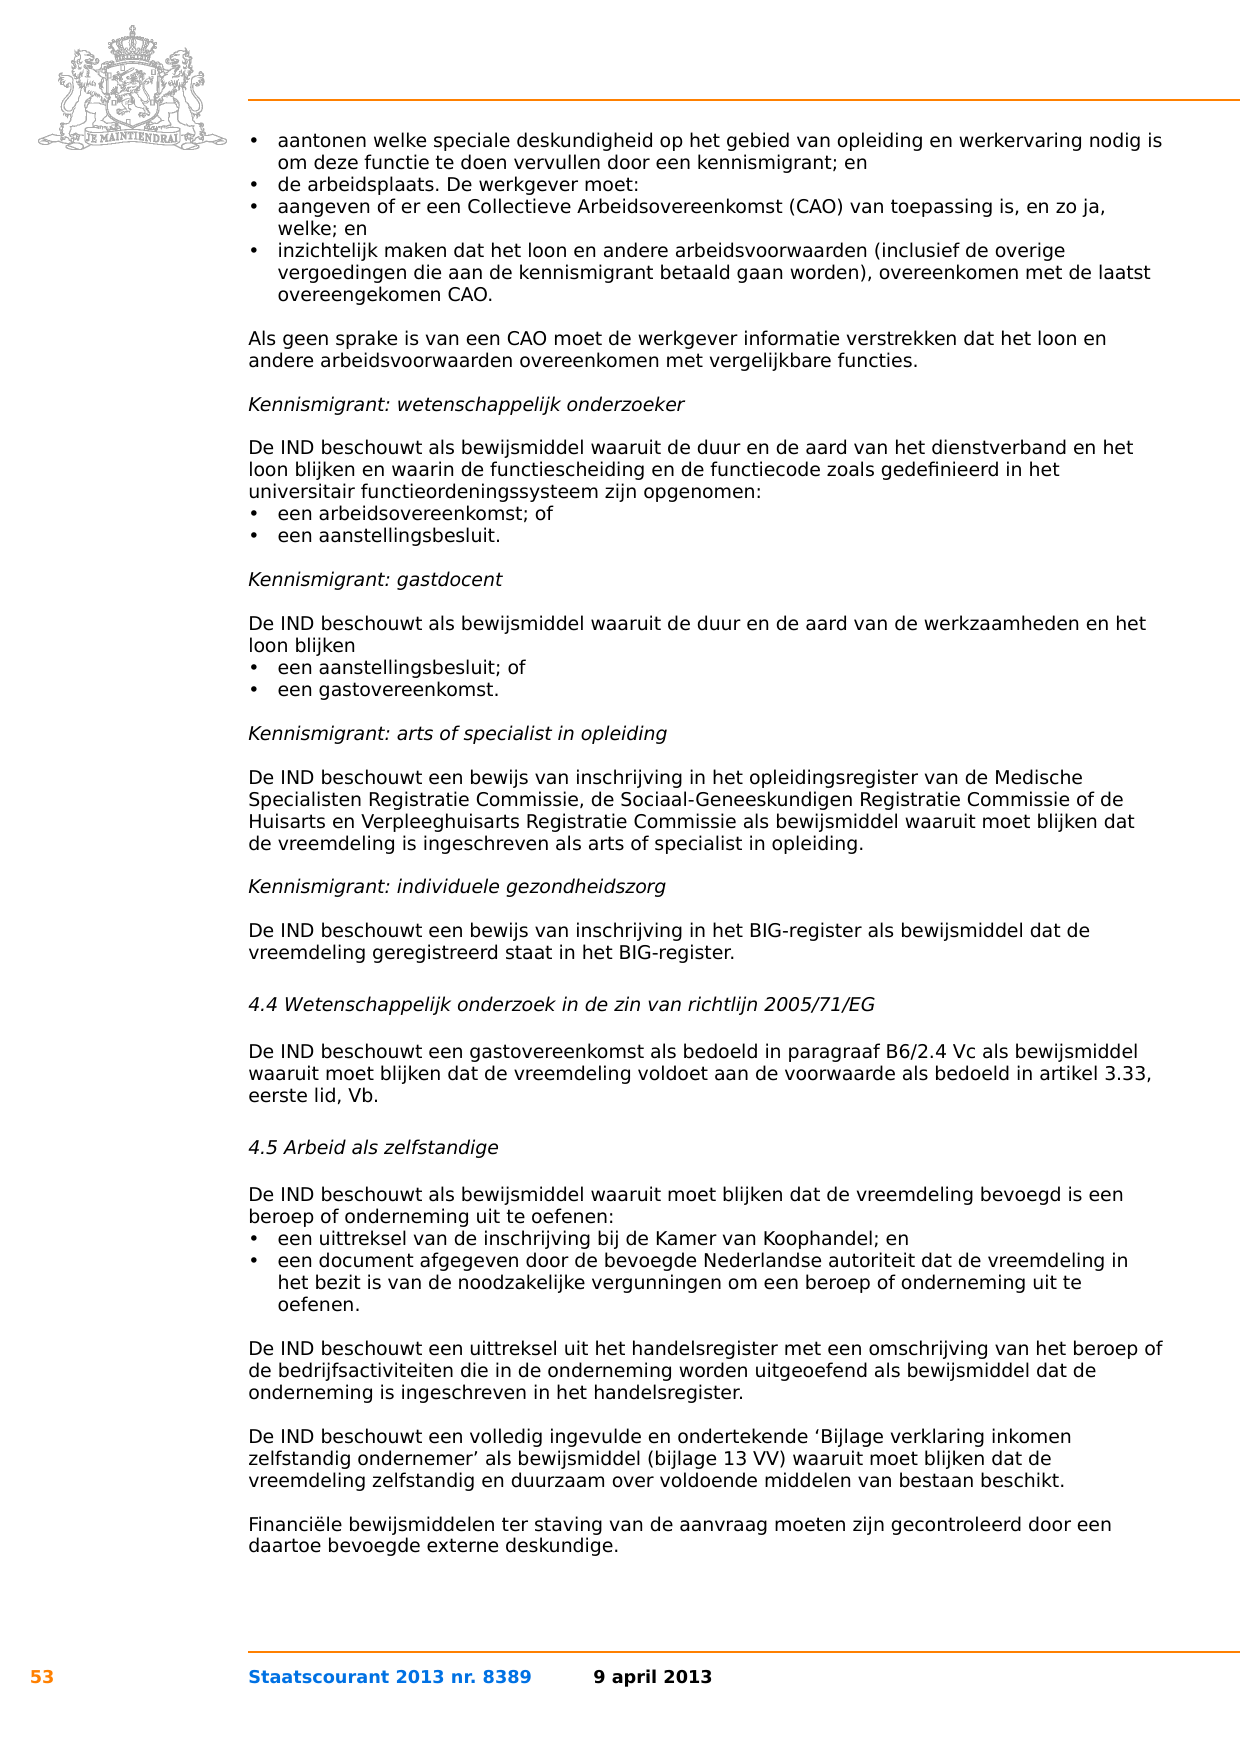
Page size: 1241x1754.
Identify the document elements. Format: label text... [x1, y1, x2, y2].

subtitle Kennismigrant: individuele gezondheidszorg [248, 876, 1163, 898]
text De IND beschouwt als bewijsmiddel waaruit de duur en de aard van de werkzaamheden en het loon blijken [248, 613, 1163, 657]
subtitle 4.5 Arbeid als zelfstandige [248, 1137, 1163, 1159]
text De IND beschouwt een gastovereenkomst als bedoeld in paragraaf B6/2.4 Vc als bewijsmiddel waaruit moet blijken dat de vreemdeling voldoet aan de voorwaarde als bedoeld in artikel 3.33, eerste lid, Vb. [248, 1041, 1163, 1107]
subtitle Kennismigrant: wetenschappelijk onderzoeker [248, 393, 1163, 415]
text • een uittreksel van de inschrijving bij de Kamer van Koophandel; en [248, 1228, 1163, 1250]
subtitle 4.4 Wetenschappelijk onderzoek in de zin van richtlijn 2005/71/EG [248, 994, 1163, 1016]
picture [38, 25, 227, 150]
text Als geen sprake is van een CAO moet de werkgever informatie verstrekken dat het loon en andere arbeidsvoorwaarden overeenkomen met vergelijkbare functies. [248, 328, 1163, 372]
text • aangeven of er een Collectieve Arbeidsovereenkomst (CAO) van toepassing is, en zo ja, welke; en [248, 196, 1163, 240]
text • een aanstellingsbesluit. [248, 525, 1163, 547]
text De IND beschouwt een volledig ingevulde en ondertekende ‘Bijlage verklaring inkomen zelfstandig ondernemer’ als bewijsmiddel (bijlage 13 VV) waaruit moet blijken dat de vreemdeling zelfstandig en duurzaam over voldoende middelen van bestaan beschikt. [248, 1426, 1163, 1492]
text De IND beschouwt een uittreksel uit het handelsregister met een omschrijving van het beroep of de bedrijfsactiviteiten die in de onderneming worden uitgeoefend als bewijsmiddel dat de onderneming is ingeschreven in het handelsregister. [248, 1338, 1163, 1404]
text Financiële bewijsmiddelen ter staving van de aanvraag moeten zijn gecontroleerd door een daartoe bevoegde externe deskundige. [248, 1513, 1163, 1557]
text • inzichtelijk maken dat het loon en andere arbeidsvoorwaarden (inclusief de overige vergoedingen die aan de kennismigrant betaald gaan worden), overeenkomen met de laatst overeengekomen CAO. [248, 240, 1163, 306]
text • een aanstellingsbesluit; of [248, 657, 1163, 679]
text • een document afgegeven door de bevoegde Nederlandse autoriteit dat de vreemdeling in het bezit is van de noodzakelijke vergunningen om een beroep of onderneming uit te oefenen. [248, 1250, 1163, 1316]
text • aantonen welke speciale deskundigheid op het gebied van opleiding en werkervaring nodig is om deze functie te doen vervullen door een kennismigrant; en [248, 130, 1163, 174]
subtitle Kennismigrant: gastdocent [248, 569, 1163, 591]
text De IND beschouwt een bewijs van inschrijving in het BIG-register als bewijsmiddel dat de vreemdeling geregistreerd staat in het BIG-register. [248, 920, 1163, 964]
text • een arbeidsovereenkomst; of [248, 503, 1163, 525]
text • de arbeidsplaats. De werkgever moet: [248, 174, 1163, 196]
text • een gastovereenkomst. [248, 679, 1163, 701]
text De IND beschouwt als bewijsmiddel waaruit moet blijken dat de vreemdeling bevoegd is een beroep of onderneming uit te oefenen: [248, 1184, 1163, 1228]
subtitle Kennismigrant: arts of specialist in opleiding [248, 723, 1163, 745]
text De IND beschouwt een bewijs van inschrijving in het opleidingsregister van de Medische Specialisten Registratie Commissie, de Sociaal-Geneeskundigen Registratie Commissie of de Huisarts en Verpleeghuisarts Registratie Commissie als bewijsmiddel waaruit moet blijken dat de vreemdeling is ingeschreven als arts of specialist in opleiding. [248, 767, 1163, 854]
text De IND beschouwt als bewijsmiddel waaruit de duur en de aard van het dienstverband en het loon blijken en waarin de functiescheiding en de functiecode zoals gedefinieerd in het universitair functieordeningssysteem zijn opgenomen: [248, 437, 1163, 503]
